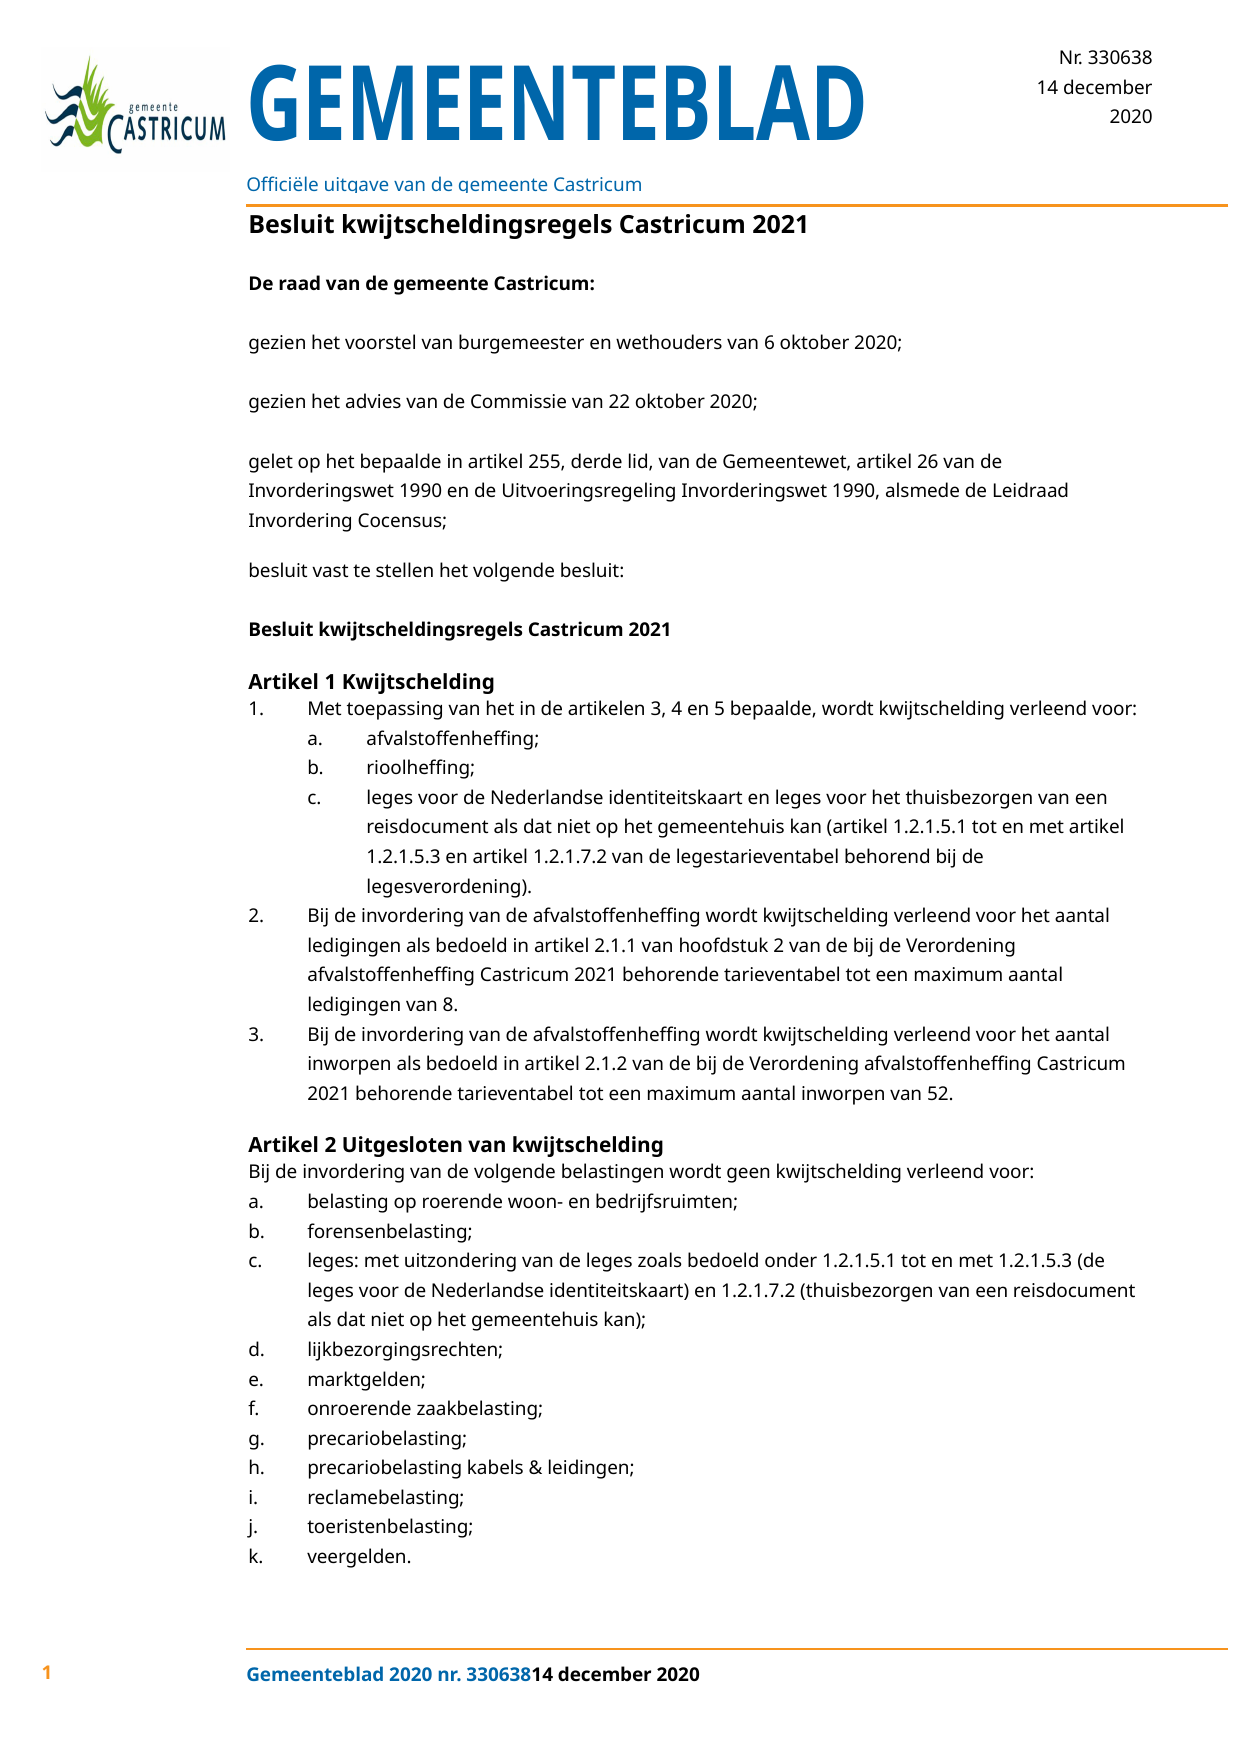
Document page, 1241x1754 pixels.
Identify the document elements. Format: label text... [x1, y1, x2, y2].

text gezien het voorstel van burgemeester en wethouders van 6 oktober 2020; [248, 329, 1152, 355]
list rioolheffing; [307, 754, 1152, 780]
list Bij de invordering van de afvalstoffenheffing wordt kwijtschelding verleend voor het aantal ledigingen als bedoeld in artikel 2.1.1 van hoofdstuk 2 van de bij de Verordening afvalstoffenheffing Castricum 2021 behorende tarieventabel tot een maximum aantal ledigingen van 8. [248, 902, 1152, 1017]
list Bij de invordering van de afvalstoffenheffing wordt kwijtschelding verleend voor het aantal inworpen als bedoeld in artikel 2.1.2 van de bij de Verordening afvalstoffenheffing Castricum 2021 behorende tarieventabel tot een maximum aantal inworpen van 52. [248, 1021, 1152, 1106]
list afvalstoffenheffing; [307, 725, 1152, 751]
text Artikel 1 Kwijtschelding [248, 667, 1152, 695]
list reclamebelasting; [248, 1484, 1152, 1510]
text De raad van de gemeente Castricum: [248, 270, 1152, 296]
picture [41, 47, 231, 172]
list Met toepassing van het in de artikelen 3, 4 en 5 bepaalde, wordt kwijtschelding verleend voor: [248, 695, 1152, 721]
list onroerende zaakbelasting; [248, 1395, 1152, 1421]
list precariobelasting; [248, 1425, 1152, 1451]
text gelet op het bepaalde in artikel 255, derde lid, van de Gemeentewet, artikel 26 van de Invorderingswet 1990 en de Uitvoeringsregeling Invorderingswet 1990, alsmede de Leidraad Invordering Cocensus; [248, 448, 1152, 533]
list precariobelasting kabels & leidingen; [248, 1454, 1152, 1480]
list toeristenbelasting; [248, 1514, 1152, 1539]
text Bij de invordering van de volgende belastingen wordt geen kwijtschelding verleend voor: [248, 1159, 1152, 1184]
list leges voor de Nederlandse identiteitskaart en leges voor het thuisbezorgen van een reisdocument als dat niet op het gemeentehuis kan (artikel 1.2.1.5.1 tot en met artikel 1.2.1.5.3 en artikel 1.2.1.7.2 van de legestarieventabel behorend bij de legesverordening). [307, 784, 1152, 898]
text gezien het advies van de Commissie van 22 oktober 2020; [248, 389, 1152, 414]
text besluit vast te stellen het volgende besluit: [248, 557, 1152, 583]
list veergelden. [248, 1543, 1152, 1569]
list belasting op roerende woon- en bedrijfsruimten; [248, 1188, 1152, 1214]
text Besluit kwijtscheldingsregels Castricum 2021 [248, 207, 1152, 241]
text Besluit kwijtscheldingsregels Castricum 2021 [248, 616, 1152, 642]
list forensenbelasting; [248, 1218, 1152, 1244]
list lijkbezorgingsrechten; [248, 1336, 1152, 1362]
list leges: met uitzondering van de leges zoals bedoeld onder 1.2.1.5.1 tot en met 1.2.1.5.3 (de leges voor de Nederlandse identiteitskaart) en 1.2.1.7.2 (thuisbezorgen van een reisdocument als dat niet op het gemeentehuis kan); [248, 1247, 1152, 1332]
text Artikel 2 Uitgesloten van kwijtschelding [248, 1130, 1152, 1159]
list marktgelden; [248, 1366, 1152, 1392]
